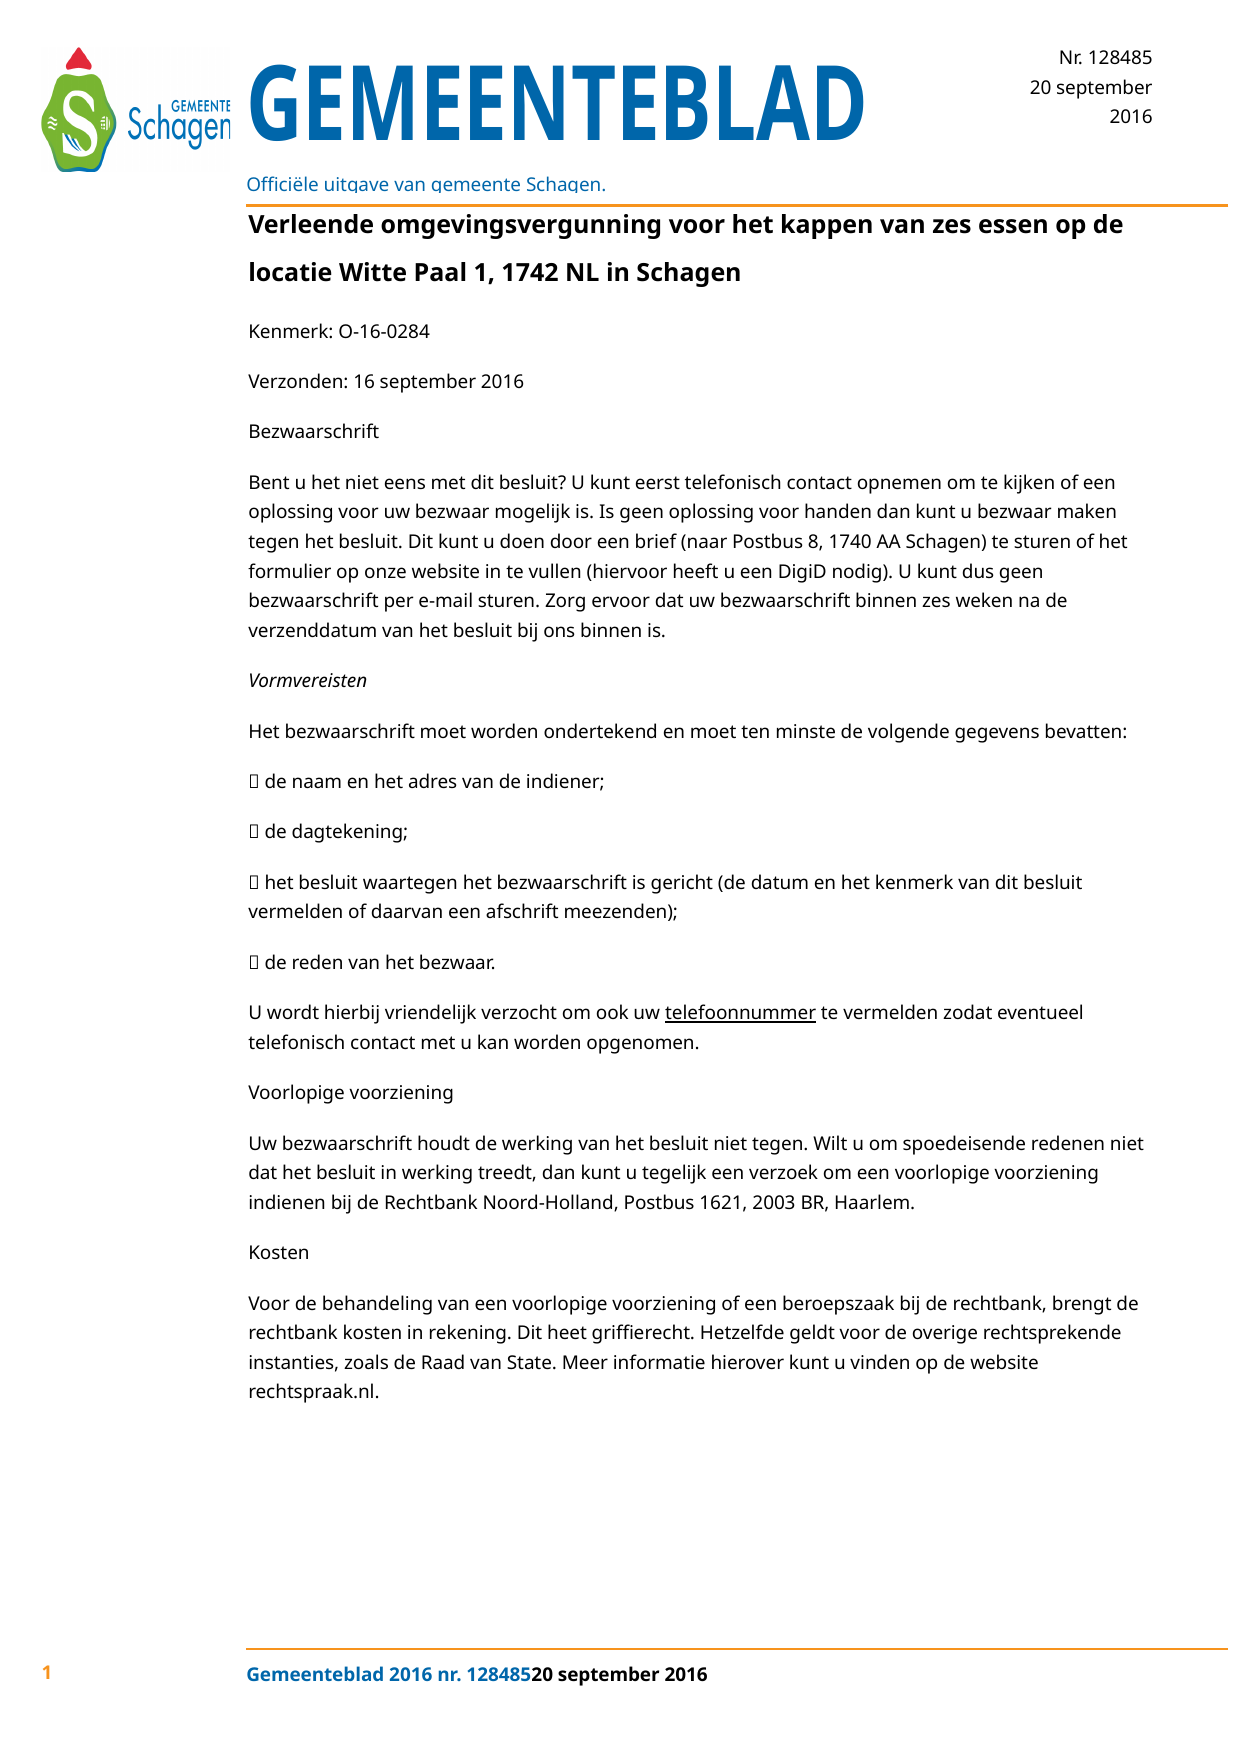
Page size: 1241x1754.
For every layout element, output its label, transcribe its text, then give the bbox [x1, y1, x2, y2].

text Het bezwaarschrift moet worden ondertekend en moet ten minste de volgende gegevens bevatten: [248, 718, 1152, 744]
text Verleende omgevingsvergunning voor het kappen van zes essen op de locatie Witte Paal 1, 1742 NL in Schagen [248, 207, 1152, 288]
text Verzonden: 16 september 2016 [248, 368, 1152, 394]
text  de reden van het bezwaar. [248, 949, 1152, 975]
text Vormvereisten [248, 667, 1152, 693]
picture [41, 47, 231, 172]
text  de dagtekening; [248, 819, 1152, 844]
text Voor de behandeling van een voorlopige voorziening of een beroepszaak bij de rechtbank, brengt de rechtbank kosten in rekening. Dit heet griffierecht. Hetzelfde geldt voor de overige rechtsprekende instanties, zoals de Raad van State. Meer informatie hierover kunt u vinden op de website rechtspraak.nl. [248, 1290, 1152, 1404]
text Bent u het niet eens met dit besluit? U kunt eerst telefonisch contact opnemen om te kijken of een oplossing voor uw bezwaar mogelijk is. Is geen oplossing voor handen dan kunt u bezwaar maken tegen het besluit. Dit kunt u doen door een brief (naar Postbus 8, 1740 AA Schagen) te sturen of het formulier op onze website in te vullen (hiervoor heeft u een DigiD nodig). U kunt dus geen bezwaarschrift per e-mail sturen. Zorg ervoor dat uw bezwaarschrift binnen zes weken na de verzenddatum van het besluit bij ons binnen is. [248, 469, 1152, 643]
text Voorlopige voorziening [248, 1079, 1152, 1105]
text  de naam en het adres van de indiener; [248, 768, 1152, 794]
text Bezwaarschrift [248, 419, 1152, 444]
text Kenmerk: O-16-0284 [248, 318, 1152, 344]
text U wordt hierbij vriendelijk verzocht om ook uw telefoonnummer te vermelden zodat eventueel telefonisch contact met u kan worden opgenomen. [248, 999, 1152, 1055]
text Uw bezwaarschrift houdt de werking van het besluit niet tegen. Wilt u om spoedeisende redenen niet dat het besluit in werking treedt, dan kunt u tegelijk een verzoek om een voorlopige voorziening indienen bij de Rechtbank Noord-Holland, Postbus 1621, 2003 BR, Haarlem. [248, 1130, 1152, 1215]
text Kosten [248, 1239, 1152, 1265]
text  het besluit waartegen het bezwaarschrift is gericht (de datum en het kenmerk van dit besluit vermelden of daarvan een afschrift meezenden); [248, 869, 1152, 924]
